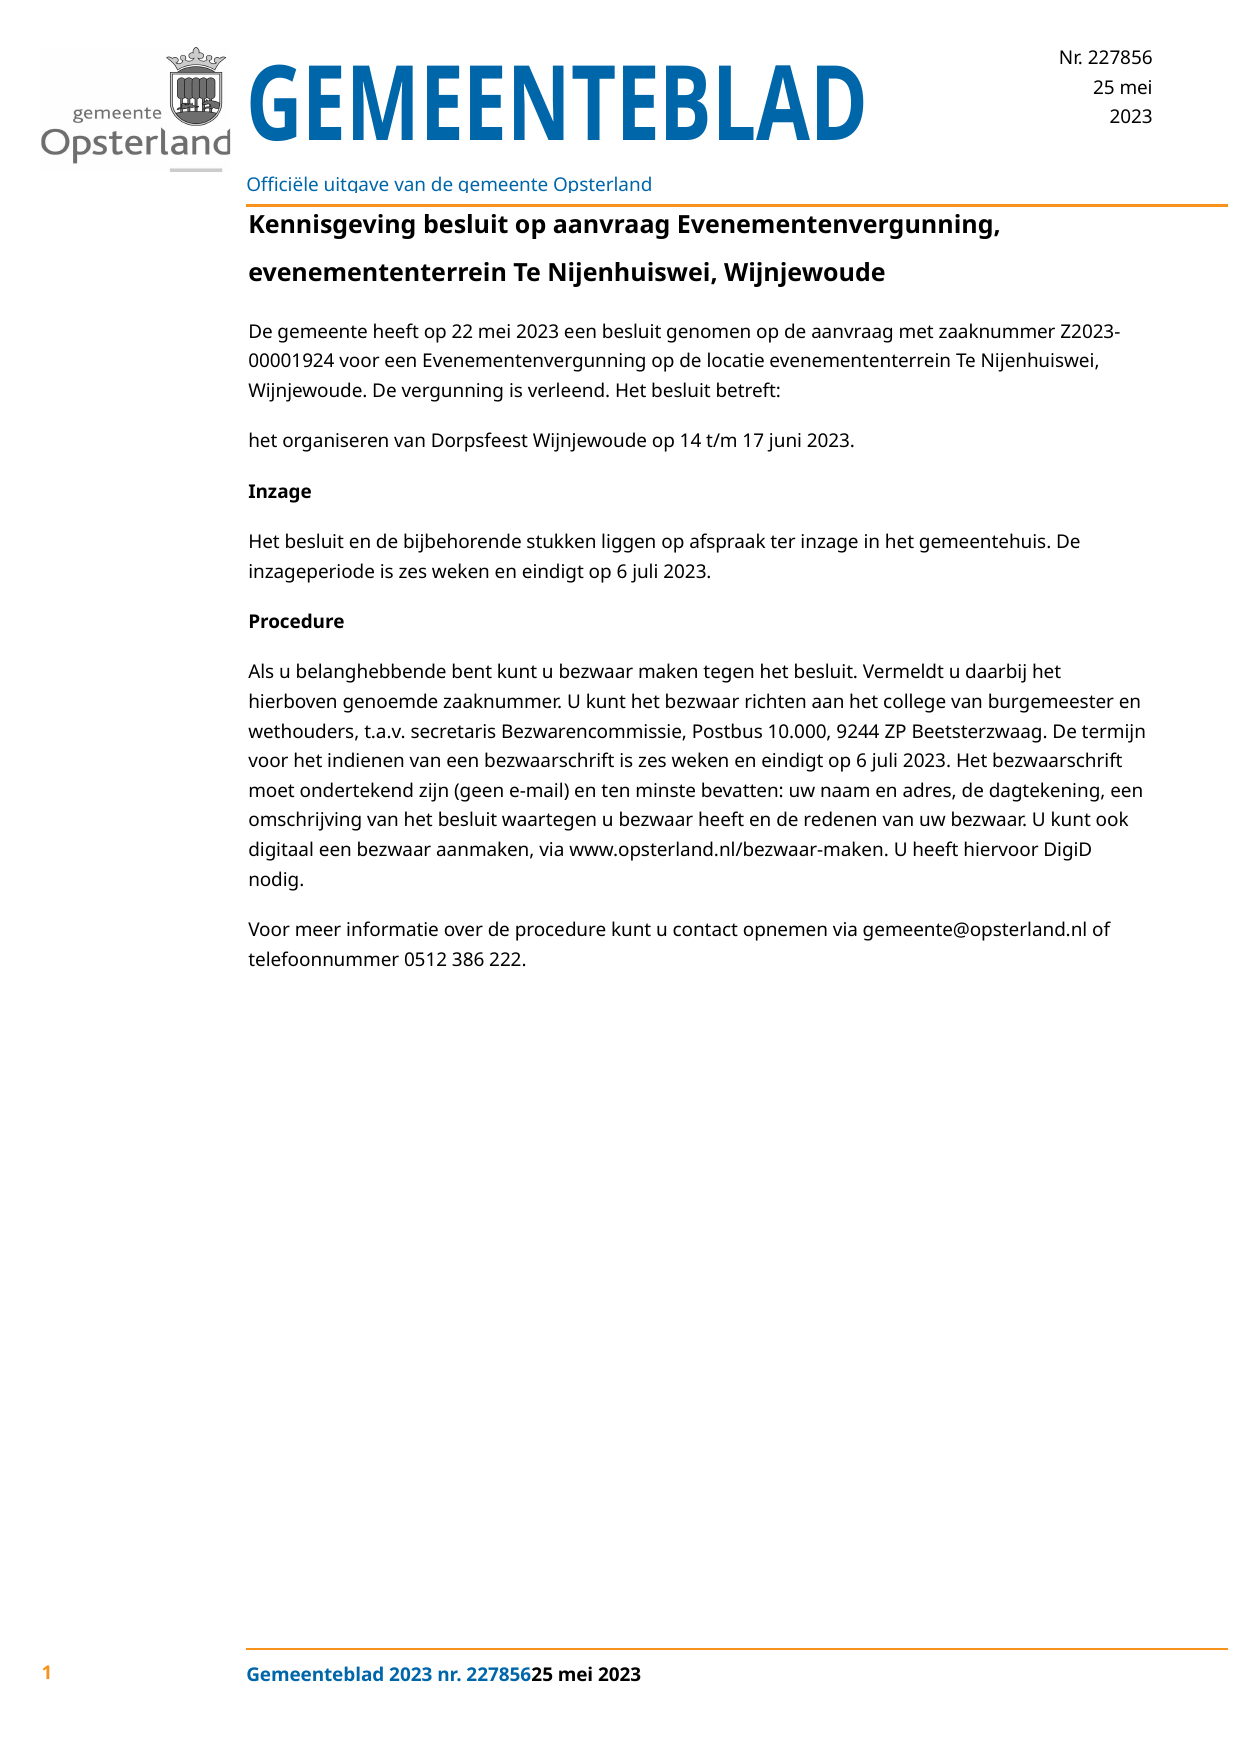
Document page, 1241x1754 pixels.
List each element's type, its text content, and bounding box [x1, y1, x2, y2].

text Het besluit en de bijbehorende stukken liggen op afspraak ter inzage in het gemeentehuis. De inzageperiode is zes weken en eindigt op 6 juli 2023. [248, 528, 1152, 584]
text Voor meer informatie over de procedure kunt u contact opnemen via gemeente@opsterland.nl of telefoonnummer 0512 386 222. [248, 916, 1152, 972]
picture [41, 47, 231, 172]
text Als u belanghebbende bent kunt u bezwaar maken tegen het besluit. Vermeldt u daarbij het hierboven genoemde zaaknummer. U kunt het bezwaar richten aan het college van burgemeester en wethouders, t.a.v. secretaris Bezwarencommissie, Postbus 10.000, 9244 ZP Beetsterzwaag. De termijn voor het indienen van een bezwaarschrift is zes weken en eindigt op 6 juli 2023. Het bezwaarschrift moet ondertekend zijn (geen e-mail) en ten minste bevatten: uw naam en adres, de dagtekening, een omschrijving van het besluit waartegen u bezwaar heeft en de redenen van uw bezwaar. U kunt ook digitaal een bezwaar aanmaken, via www.opsterland.nl/bezwaar-maken. U heeft hiervoor DigiD nodig. [248, 659, 1152, 892]
text Inzage [248, 478, 1152, 504]
text De gemeente heeft op 22 mei 2023 een besluit genomen op de aanvraag met zaaknummer Z2023-00001924 voor een Evenementenvergunning op de locatie evenemententerrein Te Nijenhuiswei, Wijnjewoude. De vergunning is verleend. Het besluit betreft: [248, 318, 1152, 403]
text Procedure [248, 608, 1152, 634]
text Kennisgeving besluit op aanvraag Evenementenvergunning, evenemententerrein Te Nijenhuiswei, Wijnjewoude [248, 207, 1152, 288]
text het organiseren van Dorpsfeest Wijnjewoude op 14 t/m 17 juni 2023. [248, 427, 1152, 453]
